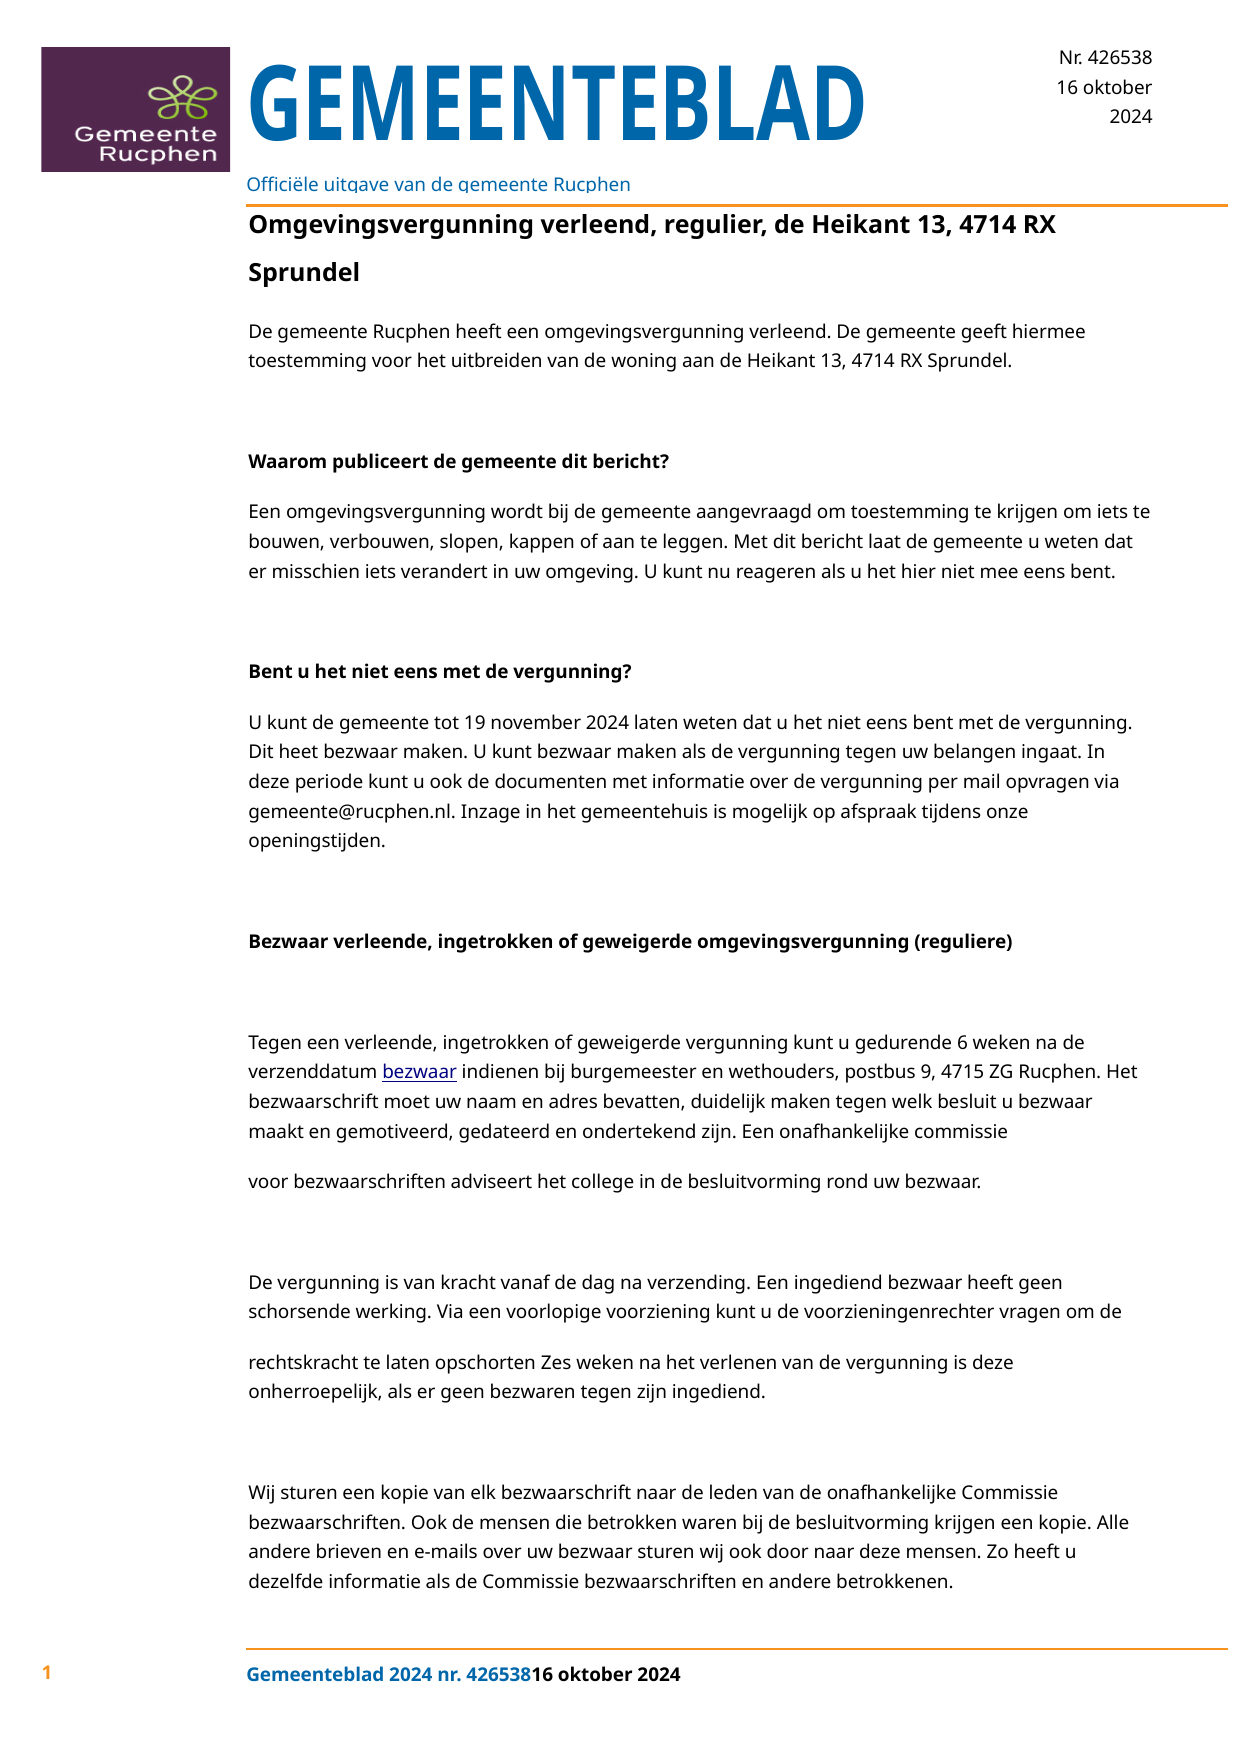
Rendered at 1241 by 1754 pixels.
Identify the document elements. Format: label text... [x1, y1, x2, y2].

text Waarom publiceert de gemeente dit bericht? [248, 448, 1152, 474]
text De vergunning is van kracht vanaf de dag na verzending. Een ingediend bezwaar heeft geen schorsende werking. Via een voorlopige voorziening kunt u de voorzieningenrechter vragen om de [248, 1269, 1152, 1324]
text rechtskracht te laten opschorten Zes weken na het verlenen van de vergunning is deze onherroepelijk, als er geen bezwaren tegen zijn ingediend. [248, 1349, 1152, 1404]
text Wij sturen een kopie van elk bezwaarschrift naar de leden van de onafhankelijke Commissie bezwaarschriften. Ook de mensen die betrokken waren bij de besluitvorming krijgen een kopie. Alle andere brieven en e-mails over uw bezwaar sturen wij ook door naar deze mensen. Zo heeft u dezelfde informatie als de Commissie bezwaarschriften en andere betrokkenen. [248, 1479, 1152, 1594]
text Bent u het niet eens met de vergunning? [248, 659, 1152, 684]
text Bezwaar verleende, ingetrokken of geweigerde omgevingsvergunning (reguliere) [248, 928, 1152, 954]
text Omgevingsvergunning verleend, regulier, de Heikant 13, 4714 RX Sprundel [248, 207, 1152, 288]
text Tegen een verleende, ingetrokken of geweigerde vergunning kunt u gedurende 6 weken na de verzenddatum bezwaar indienen bij burgemeester en wethouders, postbus 9, 4715 ZG Rucphen. Het bezwaarschrift moet uw naam en adres bevatten, duidelijk maken tegen welk besluit u bezwaar maakt en gemotiveerd, gedateerd en ondertekend zijn. Een onafhankelijke commissie [248, 1029, 1152, 1144]
picture [41, 47, 231, 172]
text Een omgevingsvergunning wordt bij de gemeente aangevraagd om toestemming te krijgen om iets te bouwen, verbouwen, slopen, kappen of aan te leggen. Met dit bericht laat de gemeente u weten dat er misschien iets verandert in uw omgeving. U kunt nu reageren als u het hier niet mee eens bent. [248, 499, 1152, 584]
text voor bezwaarschriften adviseert het college in de besluitvorming rond uw bezwaar. [248, 1168, 1152, 1194]
text U kunt de gemeente tot 19 november 2024 laten weten dat u het niet eens bent met de vergunning. Dit heet bezwaar maken. U kunt bezwaar maken als de vergunning tegen uw belangen ingaat. In deze periode kunt u ook de documenten met informatie over de vergunning per mail opvragen via gemeente@rucphen.nl. Inzage in het gemeentehuis is mogelijk op afspraak tijdens onze openingstijden. [248, 709, 1152, 853]
text De gemeente Rucphen heeft een omgevingsvergunning verleend. De gemeente geeft hiermee toestemming voor het uitbreiden van de woning aan de Heikant 13, 4714 RX Sprundel. [248, 318, 1152, 373]
